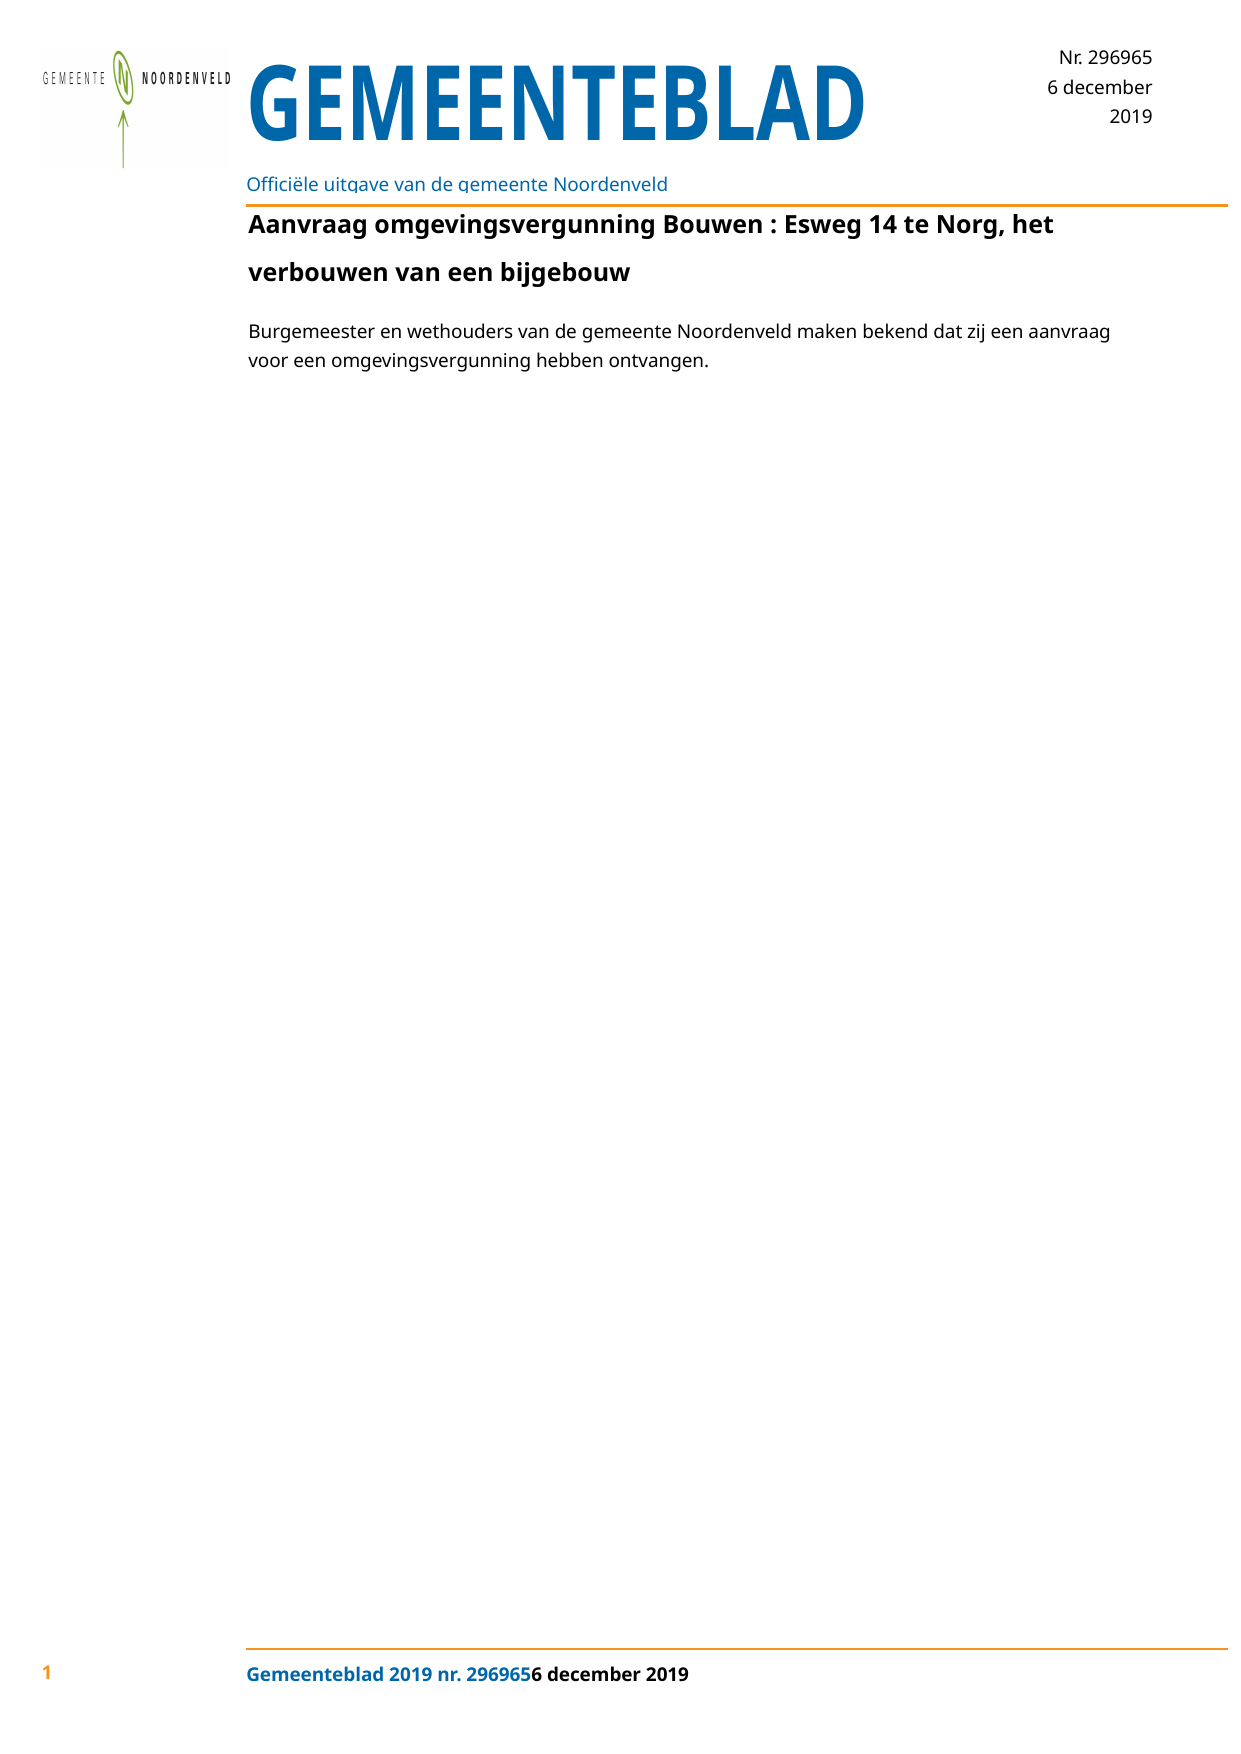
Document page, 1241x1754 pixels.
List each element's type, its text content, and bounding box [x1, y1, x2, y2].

picture [41, 47, 231, 172]
text Burgemeester en wethouders van de gemeente Noordenveld maken bekend dat zij een aanvraag voor een omgevingsvergunning hebben ontvangen. [248, 318, 1152, 373]
text Aanvraag omgevingsvergunning Bouwen : Esweg 14 te Norg, het verbouwen van een bijgebouw [248, 207, 1152, 288]
